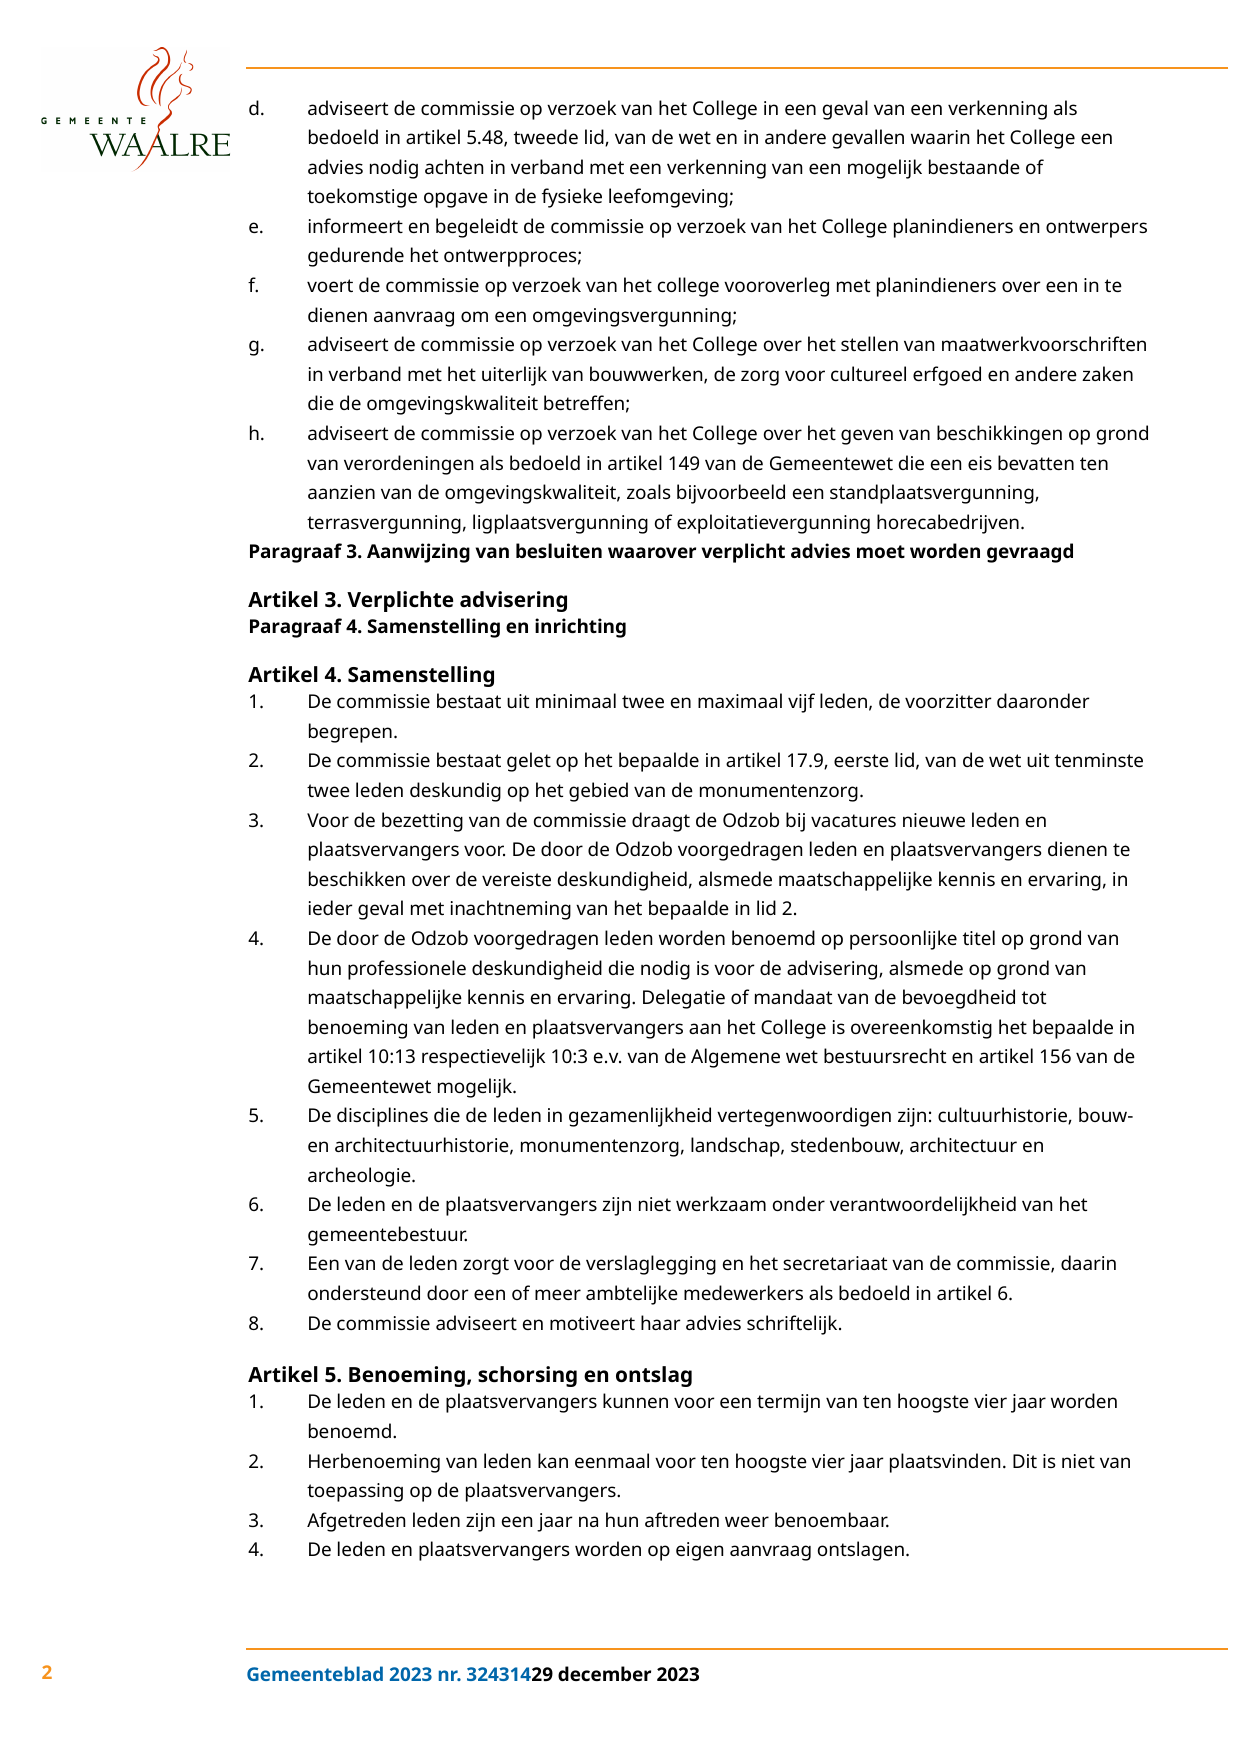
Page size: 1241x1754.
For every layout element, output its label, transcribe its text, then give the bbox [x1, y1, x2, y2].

list Afgetreden leden zijn een jaar na hun aftreden weer benoembaar. [248, 1507, 1152, 1533]
list De door de Odzob voorgedragen leden worden benoemd op persoonlijke titel op grond van hun professionele deskundigheid die nodig is voor de advisering, alsmede op grond van maatschappelijke kennis en ervaring. Delegatie of mandaat van de bevoegdheid tot benoeming van leden en plaatsvervangers aan het College is overeenkomstig het bepaalde in artikel 10:13 respectievelijk 10:3 e.v. van de Algemene wet bestuursrecht en artikel 156 van de Gemeentewet mogelijk. [248, 925, 1152, 1099]
picture [41, 47, 231, 172]
list adviseert de commissie op verzoek van het College over het stellen van maatwerkvoorschriften in verband met het uiterlijk van bouwwerken, de zorg voor cultureel erfgoed en andere zaken die de omgevingskwaliteit betreffen; [248, 331, 1152, 416]
list De commissie adviseert en motiveert haar advies schriftelijk. [248, 1310, 1152, 1336]
text Paragraaf 4. Samenstelling en inrichting [248, 613, 1152, 639]
list De commissie bestaat uit minimaal twee en maximaal vijf leden, de voorzitter daaronder begrepen. [248, 688, 1152, 744]
list De leden en de plaatsvervangers kunnen voor een termijn van ten hoogste vier jaar worden benoemd. [248, 1389, 1152, 1444]
list Voor de bezetting van de commissie draagt de Odzob bij vacatures nieuwe leden en plaatsvervangers voor. De door de Odzob voorgedragen leden en plaatsvervangers dienen te beschikken over de vereiste deskundigheid, alsmede maatschappelijke kennis en ervaring, in ieder geval met inachtneming van het bepaalde in lid 2. [248, 807, 1152, 921]
list adviseert de commissie op verzoek van het College over het geven van beschikkingen op grond van verordeningen als bedoeld in artikel 149 van de Gemeentewet die een eis bevatten ten aanzien van de omgevingskwaliteit, zoals bijvoorbeeld een standplaatsvergunning, terrasvergunning, ligplaatsvergunning of exploitatievergunning horecabedrijven. [248, 420, 1152, 535]
list Een van de leden zorgt voor de verslaglegging en het secretariaat van de commissie, daarin ondersteund door een of meer ambtelijke medewerkers als bedoeld in artikel 6. [248, 1251, 1152, 1306]
list Herbenoeming van leden kan eenmaal voor ten hoogste vier jaar plaatsvinden. Dit is niet van toepassing op de plaatsvervangers. [248, 1448, 1152, 1503]
text Paragraaf 3. Aanwijzing van besluiten waarover verplicht advies moet worden gevraagd [248, 538, 1152, 564]
list De leden en de plaatsvervangers zijn niet werkzaam onder verantwoordelijkheid van het gemeentebestuur. [248, 1191, 1152, 1247]
text Artikel 3. Verplichte advisering [248, 585, 1152, 613]
list adviseert de commissie op verzoek van het College in een geval van een verkenning als bedoeld in artikel 5.48, tweede lid, van de wet en in andere gevallen waarin het College een advies nodig achten in verband met een verkenning van een mogelijk bestaande of toekomstige opgave in de fysieke leefomgeving; [248, 95, 1152, 209]
list informeert en begeleidt de commissie op verzoek van het College planindieners en ontwerpers gedurende het ontwerpproces; [248, 213, 1152, 268]
list De leden en plaatsvervangers worden op eigen aanvraag ontslagen. [248, 1537, 1152, 1562]
text Artikel 4. Samenstelling [248, 660, 1152, 688]
list voert de commissie op verzoek van het college vooroverleg met planindieners over een in te dienen aanvraag om een omgevingsvergunning; [248, 272, 1152, 328]
list De disciplines die de leden in gezamenlijkheid vertegenwoordigen zijn: cultuurhistorie, bouw- en architectuurhistorie, monumentenzorg, landschap, stedenbouw, architectuur en archeologie. [248, 1103, 1152, 1188]
list De commissie bestaat gelet op het bepaalde in artikel 17.9, eerste lid, van de wet uit tenminste twee leden deskundig op het gebied van de monumentenzorg. [248, 748, 1152, 803]
text Artikel 5. Benoeming, schorsing en ontslag [248, 1360, 1152, 1389]
